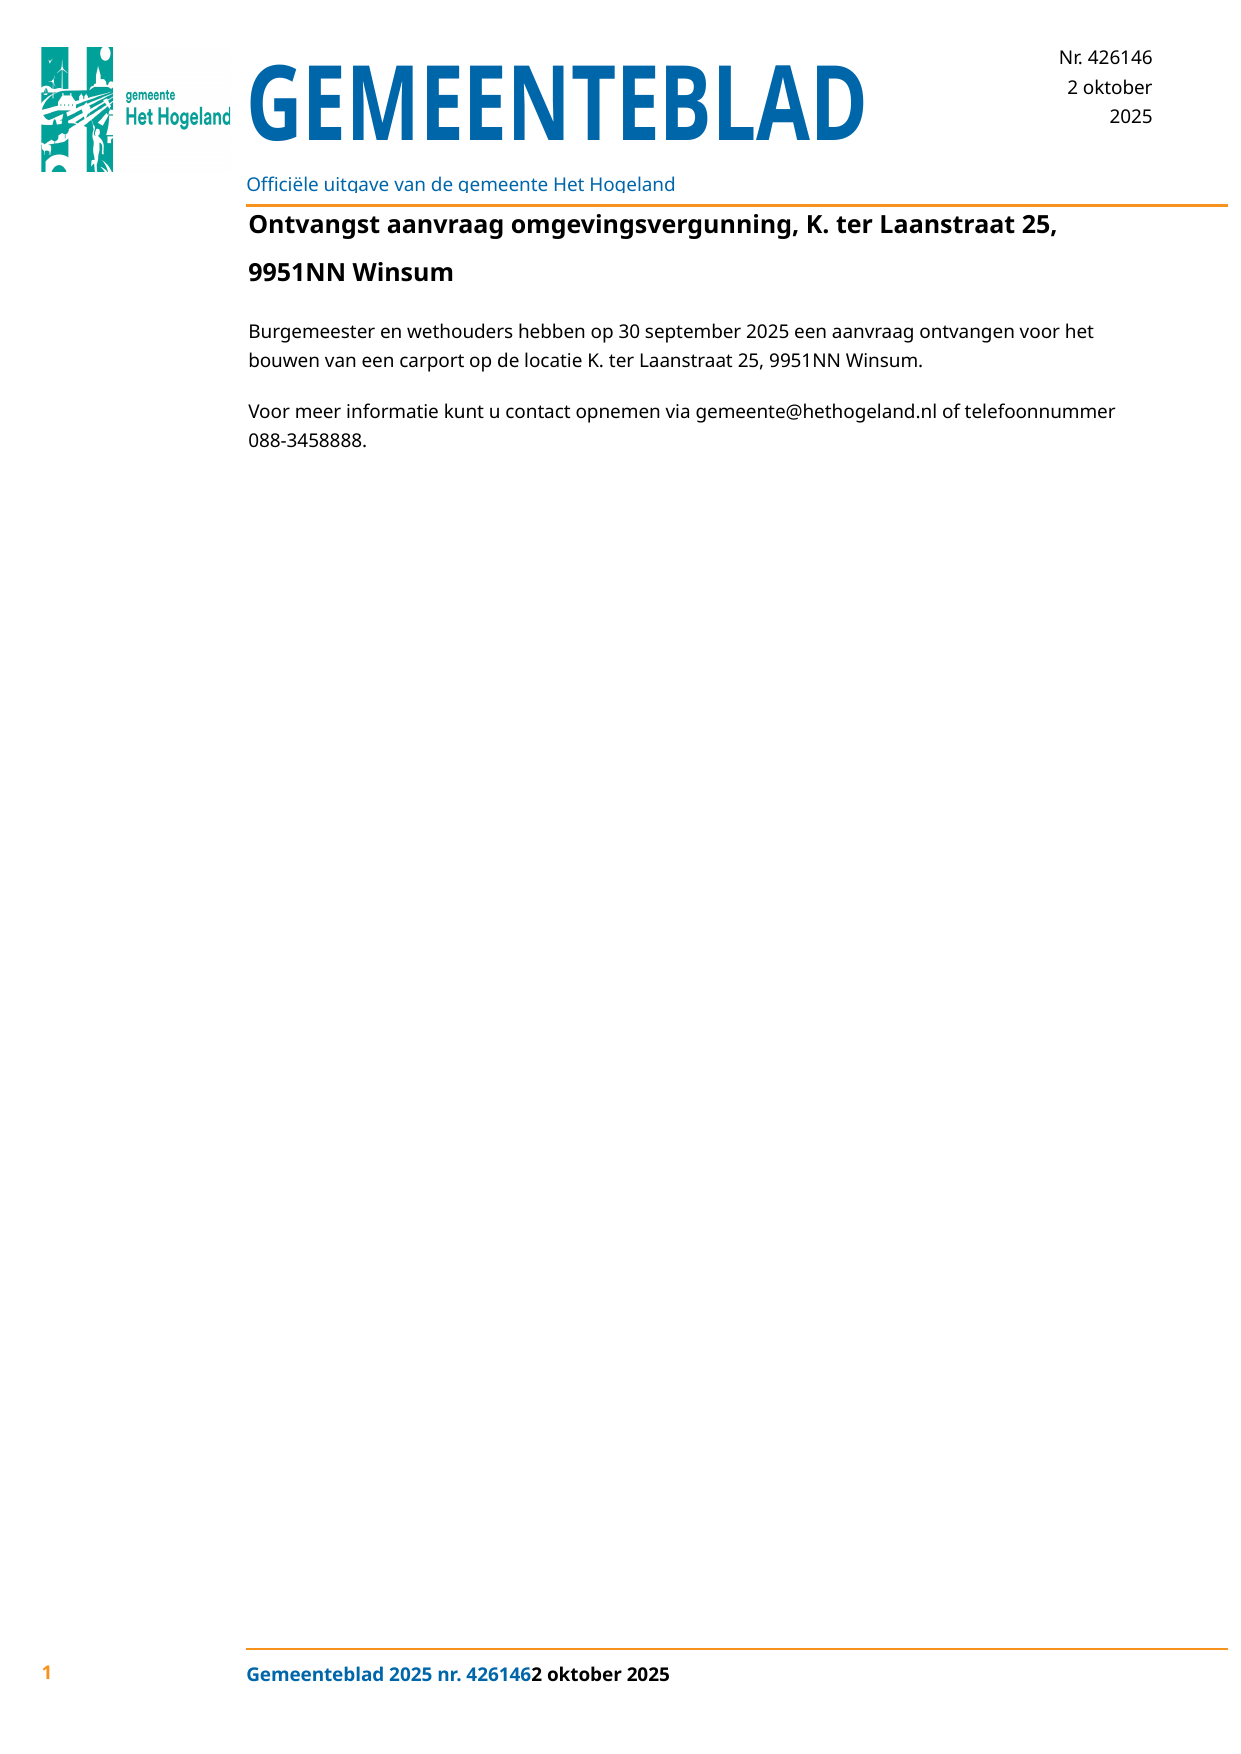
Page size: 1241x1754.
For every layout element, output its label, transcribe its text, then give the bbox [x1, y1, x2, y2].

picture [41, 47, 231, 172]
text Burgemeester en wethouders hebben op 30 september 2025 een aanvraag ontvangen voor het bouwen van een carport op de locatie K. ter Laanstraat 25, 9951NN Winsum. [248, 318, 1152, 373]
text Voor meer informatie kunt u contact opnemen via gemeente@hethogeland.nl of telefoonnummer 088-3458888. [248, 398, 1152, 453]
text Ontvangst aanvraag omgevingsvergunning, K. ter Laanstraat 25, 9951NN Winsum [248, 207, 1152, 288]
